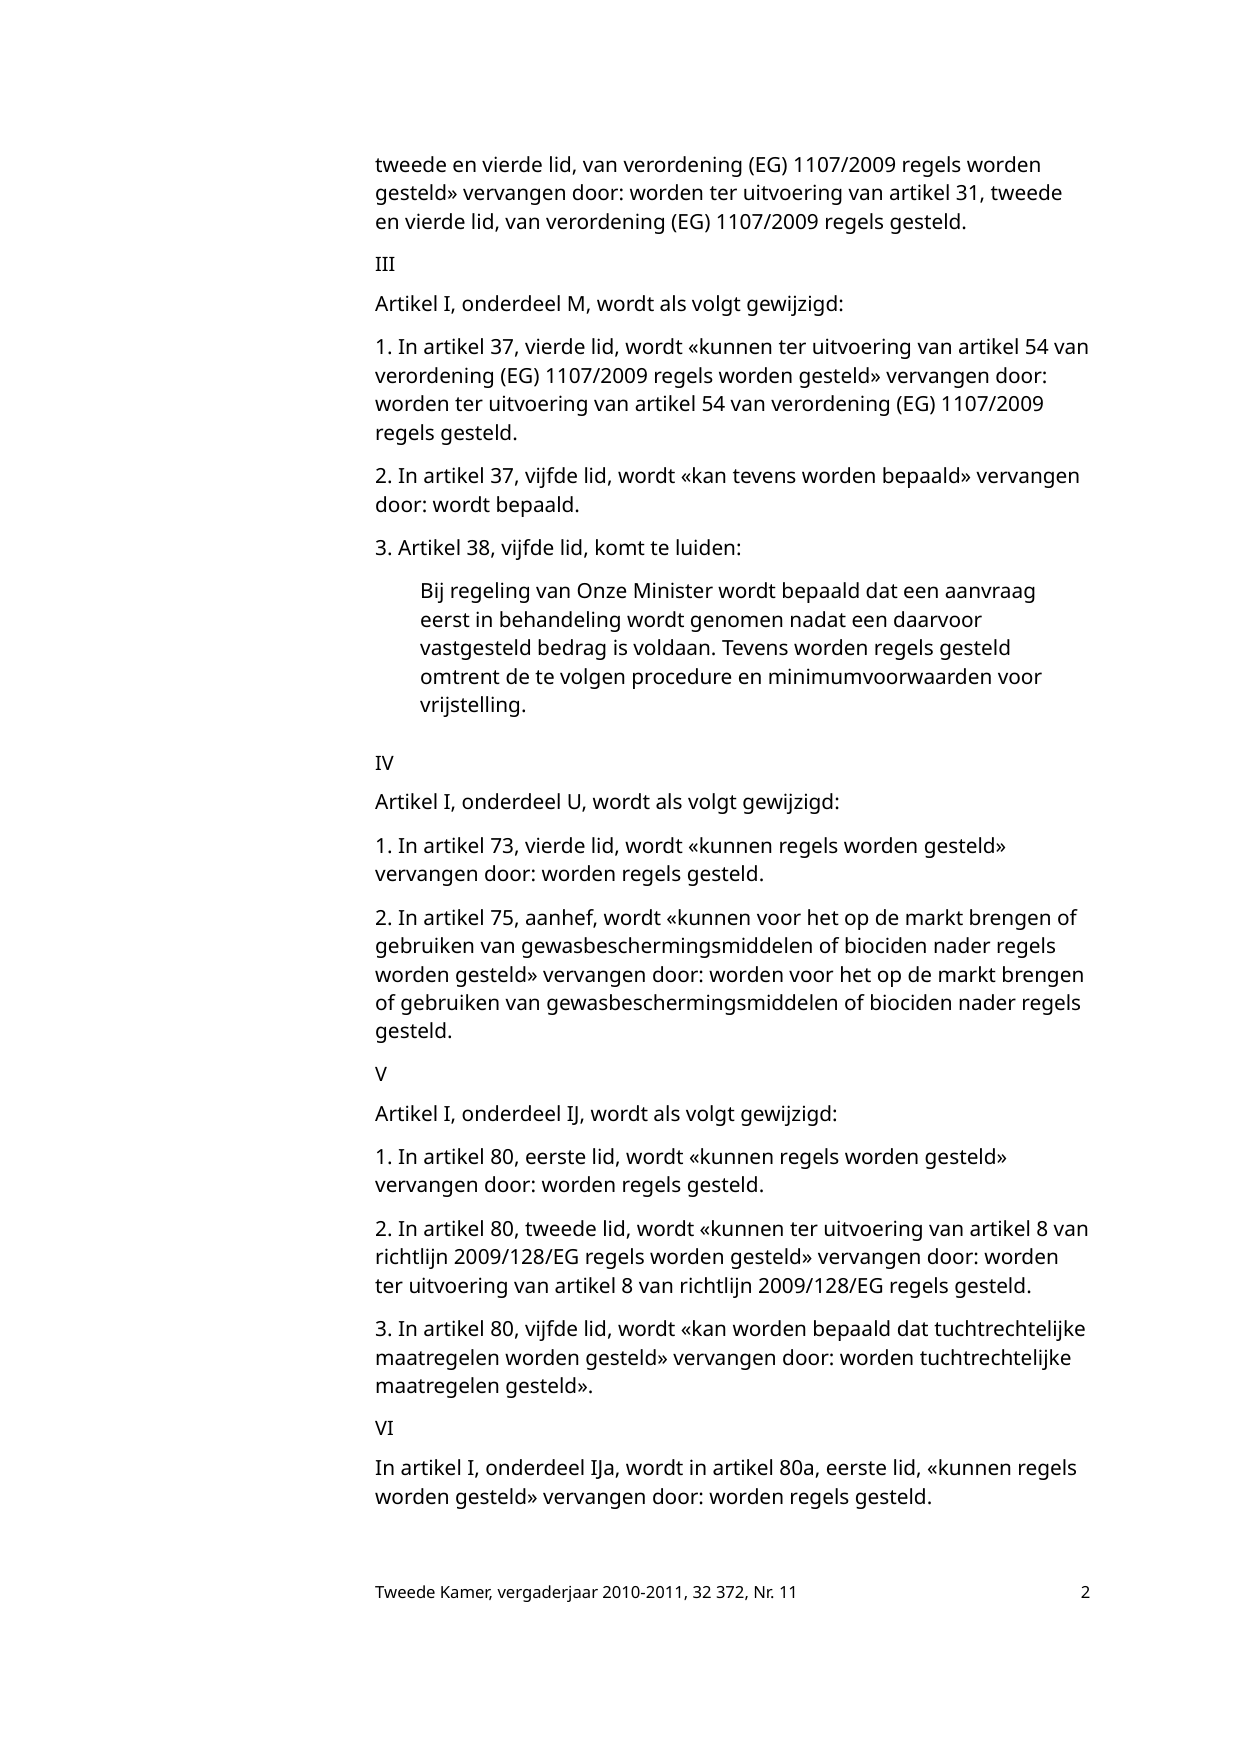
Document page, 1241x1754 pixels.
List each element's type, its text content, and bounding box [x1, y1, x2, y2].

text 1. In artikel 37, vierde lid, wordt «kunnen ter uitvoering van artikel 54 van verordening (EG) 1107/2009 regels worden gesteld» vervangen door: worden ter uitvoering van artikel 54 van verordening (EG) 1107/2009 regels gesteld. [375, 332, 1090, 446]
text In artikel I, onderdeel IJa, wordt in artikel 80a, eerste lid, «kunnen regels worden gesteld» vervangen door: worden regels gesteld. [375, 1453, 1090, 1510]
text V [375, 1060, 1090, 1087]
text 3. In artikel 80, vijfde lid, wordt «kan worden bepaald dat tuchtrechtelijke maatregelen worden gesteld» vervangen door: worden tuchtrechtelijke maatregelen gesteld». [375, 1314, 1090, 1400]
text VI [375, 1415, 1090, 1442]
text 3. Artikel 38, vijfde lid, komt te luiden: [375, 533, 1090, 562]
text IV [375, 749, 1090, 776]
text 2. In artikel 37, vijfde lid, wordt «kan tevens worden bepaald» vervangen door: wordt bepaald. [375, 461, 1090, 518]
text Artikel I, onderdeel M, wordt als volgt gewijzigd: [375, 289, 1090, 317]
text Artikel I, onderdeel U, wordt als volgt gewijzigd: [375, 787, 1090, 816]
text 1. In artikel 80, eerste lid, wordt «kunnen regels worden gesteld» vervangen door: worden regels gesteld. [375, 1142, 1090, 1199]
text tweede en vierde lid, van verordening (EG) 1107/2009 regels worden gesteld» vervangen door: worden ter uitvoering van artikel 31, tweede en vierde lid, van verordening (EG) 1107/2009 regels gesteld. [375, 150, 1090, 235]
text Artikel I, onderdeel IJ, wordt als volgt gewijzigd: [375, 1099, 1090, 1127]
text Bij regeling van Onze Minister wordt bepaald dat een aanvraag eerst in behandeling wordt genomen nadat een daarvoor vastgesteld bedrag is voldaan. Tevens worden regels gesteld omtrent de te volgen procedure en minimumvoorwaarden voor vrijstelling. [420, 577, 1090, 719]
text 1. In artikel 73, vierde lid, wordt «kunnen regels worden gesteld» vervangen door: worden regels gesteld. [375, 831, 1090, 888]
text III [375, 250, 1090, 277]
text 2. In artikel 80, tweede lid, wordt «kunnen ter uitvoering van artikel 8 van richtlijn 2009/128/EG regels worden gesteld» vervangen door: worden ter uitvoering van artikel 8 van richtlijn 2009/128/EG regels gesteld. [375, 1214, 1090, 1299]
text 2. In artikel 75, aanhef, wordt «kunnen voor het op de markt brengen of gebruiken van gewasbeschermingsmiddelen of biociden nader regels worden gesteld» vervangen door: worden voor het op de markt brengen of gebruiken van gewasbeschermingsmiddelen of biociden nader regels gesteld. [375, 903, 1090, 1045]
